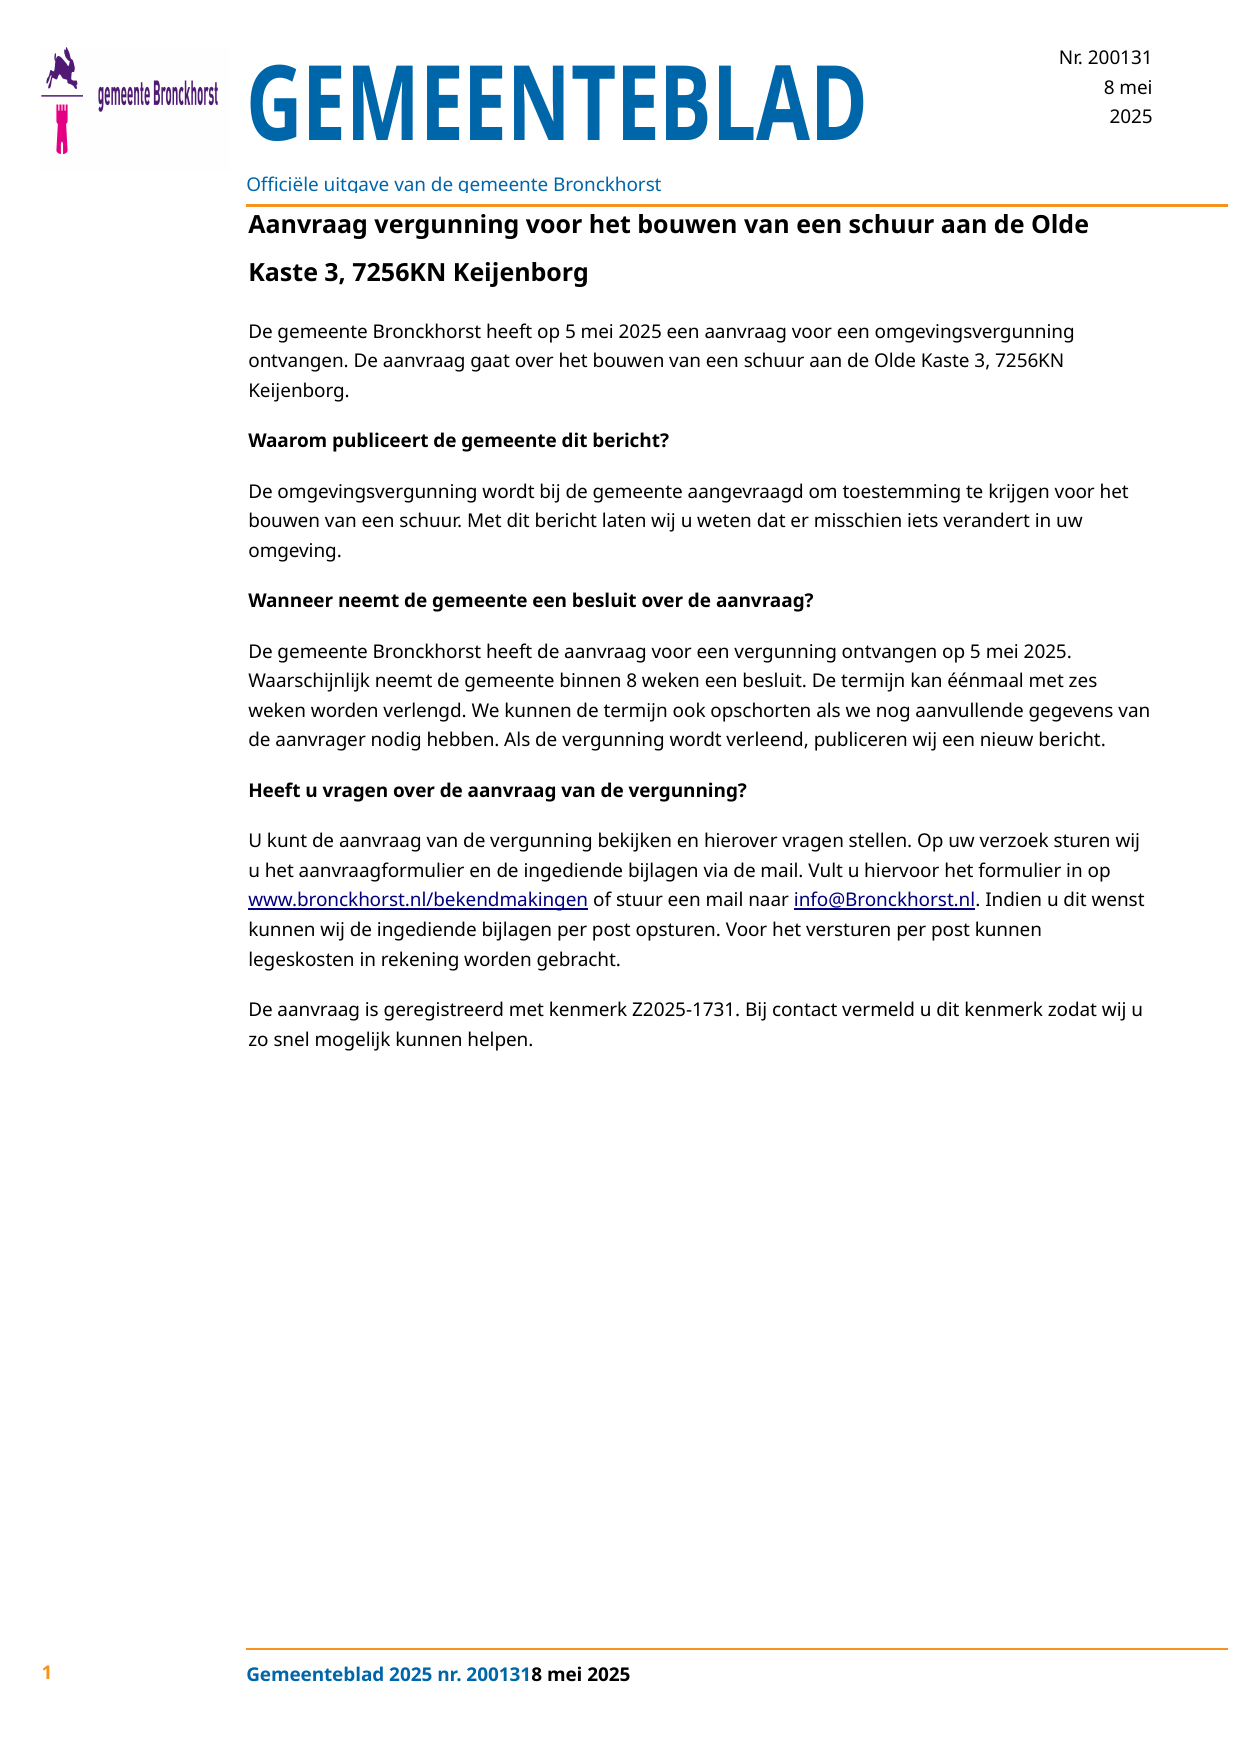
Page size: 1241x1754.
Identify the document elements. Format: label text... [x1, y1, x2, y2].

text De gemeente Bronckhorst heeft op 5 mei 2025 een aanvraag voor een omgevingsvergunning ontvangen. De aanvraag gaat over het bouwen van een schuur aan de Olde Kaste 3, 7256KN Keijenborg. [248, 318, 1152, 403]
picture [41, 47, 231, 172]
text De aanvraag is geregistreerd met kenmerk Z2025-1731. Bij contact vermeld u dit kenmerk zodat wij u zo snel mogelijk kunnen helpen. [248, 996, 1152, 1052]
text De gemeente Bronckhorst heeft de aanvraag voor een vergunning ontvangen op 5 mei 2025. Waarschijnlijk neemt de gemeente binnen 8 weken een besluit. De termijn kan éénmaal met zes weken worden verlengd. We kunnen de termijn ook opschorten als we nog aanvullende gegevens van de aanvrager nodig hebben. Als de vergunning wordt verleend, publiceren wij een nieuw bericht. [248, 638, 1152, 752]
text Aanvraag vergunning voor het bouwen van een schuur aan de Olde Kaste 3, 7256KN Keijenborg [248, 207, 1152, 288]
text De omgevingsvergunning wordt bij de gemeente aangevraagd om toestemming te krijgen voor het bouwen van een schuur. Met dit bericht laten wij u weten dat er misschien iets verandert in uw omgeving. [248, 478, 1152, 563]
text Wanneer neemt de gemeente een besluit over de aanvraag? [248, 587, 1152, 613]
text U kunt de aanvraag van de vergunning bekijken en hierover vragen stellen. Op uw verzoek sturen wij u het aanvraagformulier en de ingediende bijlagen via de mail. Vult u hiervoor het formulier in op www.bronckhorst.nl/bekendmakingen of stuur een mail naar info@Bronckhorst.nl. Indien u dit wenst kunnen wij de ingediende bijlagen per post opsturen. Voor het versturen per post kunnen legeskosten in rekening worden gebracht. [248, 827, 1152, 972]
text Heeft u vragen over de aanvraag van de vergunning? [248, 777, 1152, 803]
text Waarom publiceert de gemeente dit bericht? [248, 427, 1152, 453]
